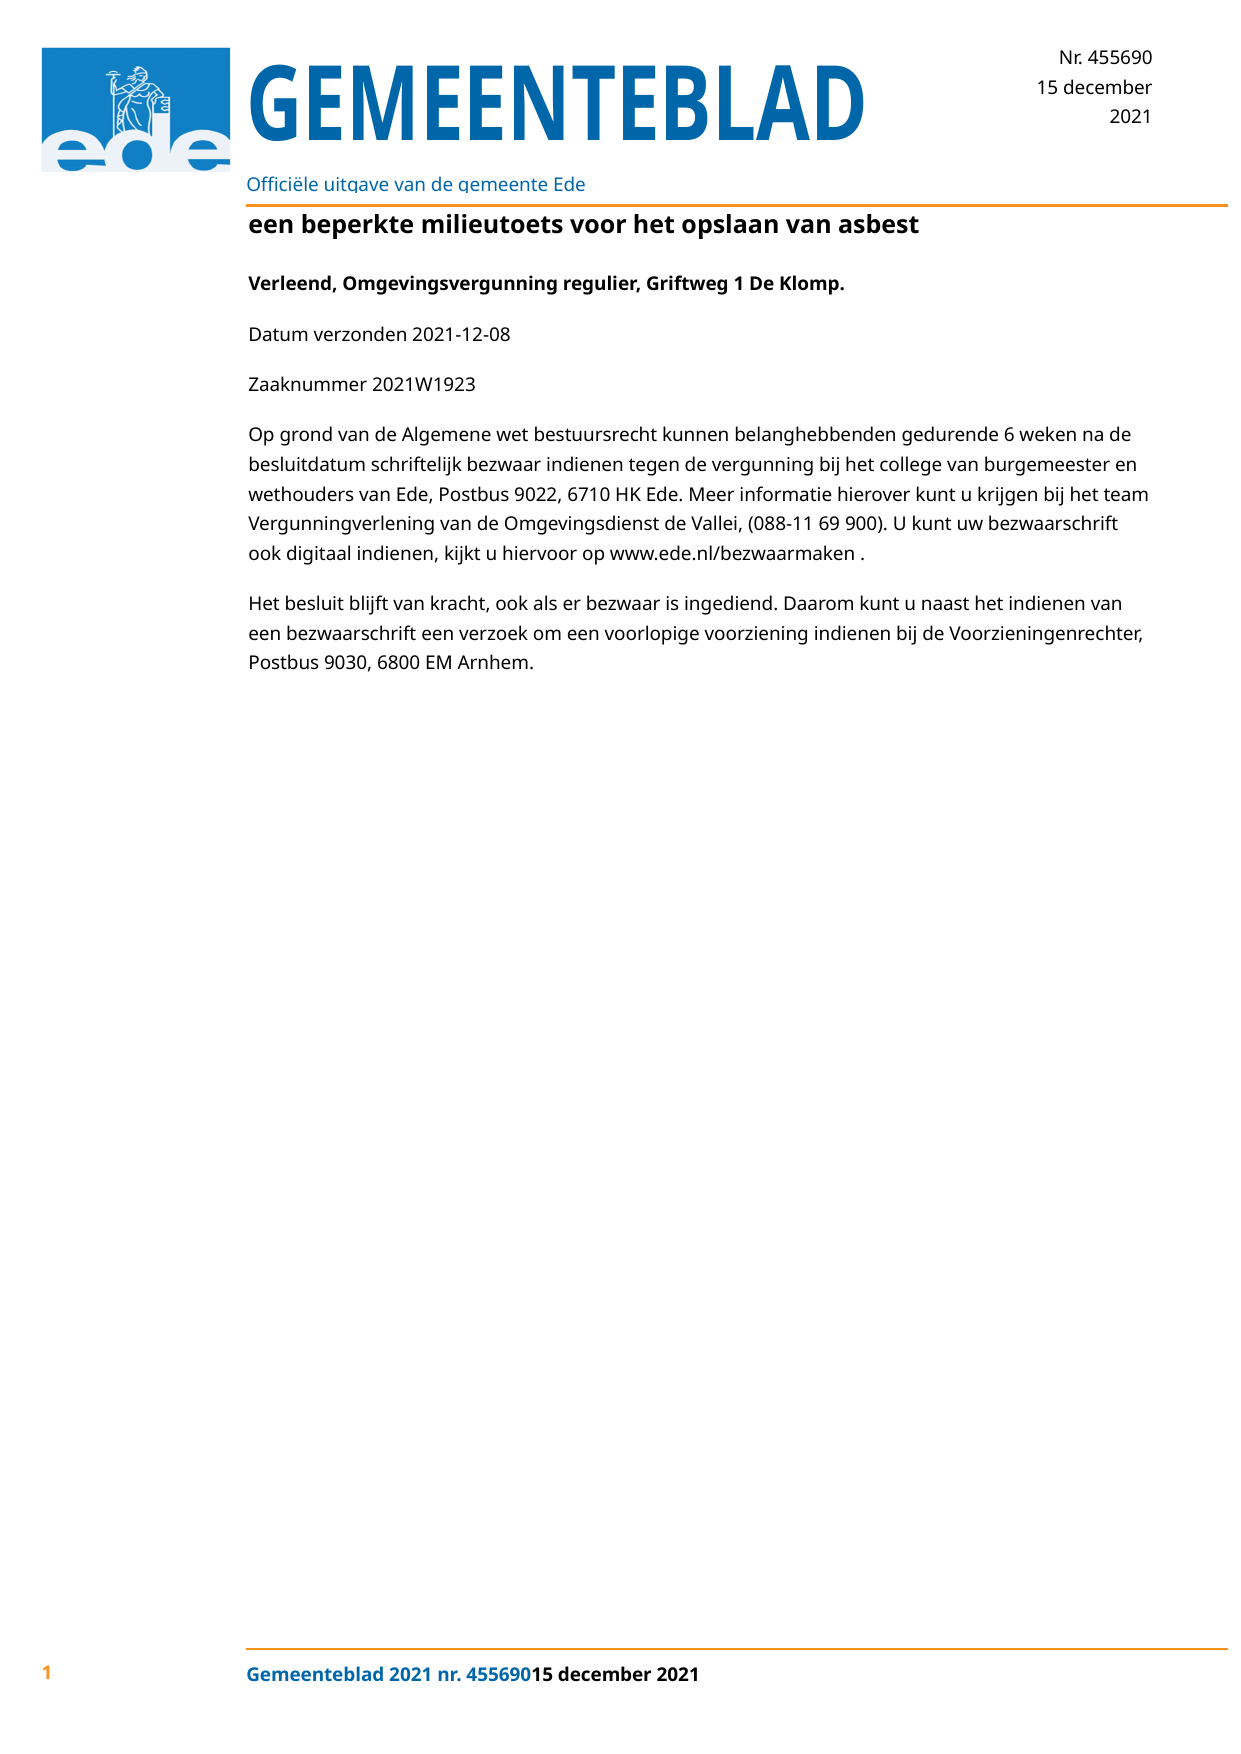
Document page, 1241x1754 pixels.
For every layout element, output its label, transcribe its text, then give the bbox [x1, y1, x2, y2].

text Op grond van de Algemene wet bestuursrecht kunnen belanghebbenden gedurende 6 weken na de besluitdatum schriftelijk bezwaar indienen tegen de vergunning bij het college van burgemeester en wethouders van Ede, Postbus 9022, 6710 HK Ede. Meer informatie hierover kunt u krijgen bij het team Vergunningverlening van de Omgevingsdienst de Vallei, (088-11 69 900). U kunt uw bezwaarschrift ook digitaal indienen, kijkt u hiervoor op www.ede.nl/bezwaarmaken . [248, 422, 1152, 566]
text Verleend, Omgevingsvergunning regulier, Griftweg 1 De Klomp. [248, 270, 1152, 296]
text Het besluit blijft van kracht, ook als er bezwaar is ingediend. Daarom kunt u naast het indienen van een bezwaarschrift een verzoek om een voorlopige voorziening indienen bij de Voorzieningenrechter, Postbus 9030, 6800 EM Arnhem. [248, 590, 1152, 675]
picture [41, 47, 231, 172]
text een beperkte milieutoets voor het opslaan van asbest [248, 207, 1152, 241]
text Zaaknummer 2021W1923 [248, 371, 1152, 397]
text Datum verzonden 2021-12-08 [248, 321, 1152, 346]
